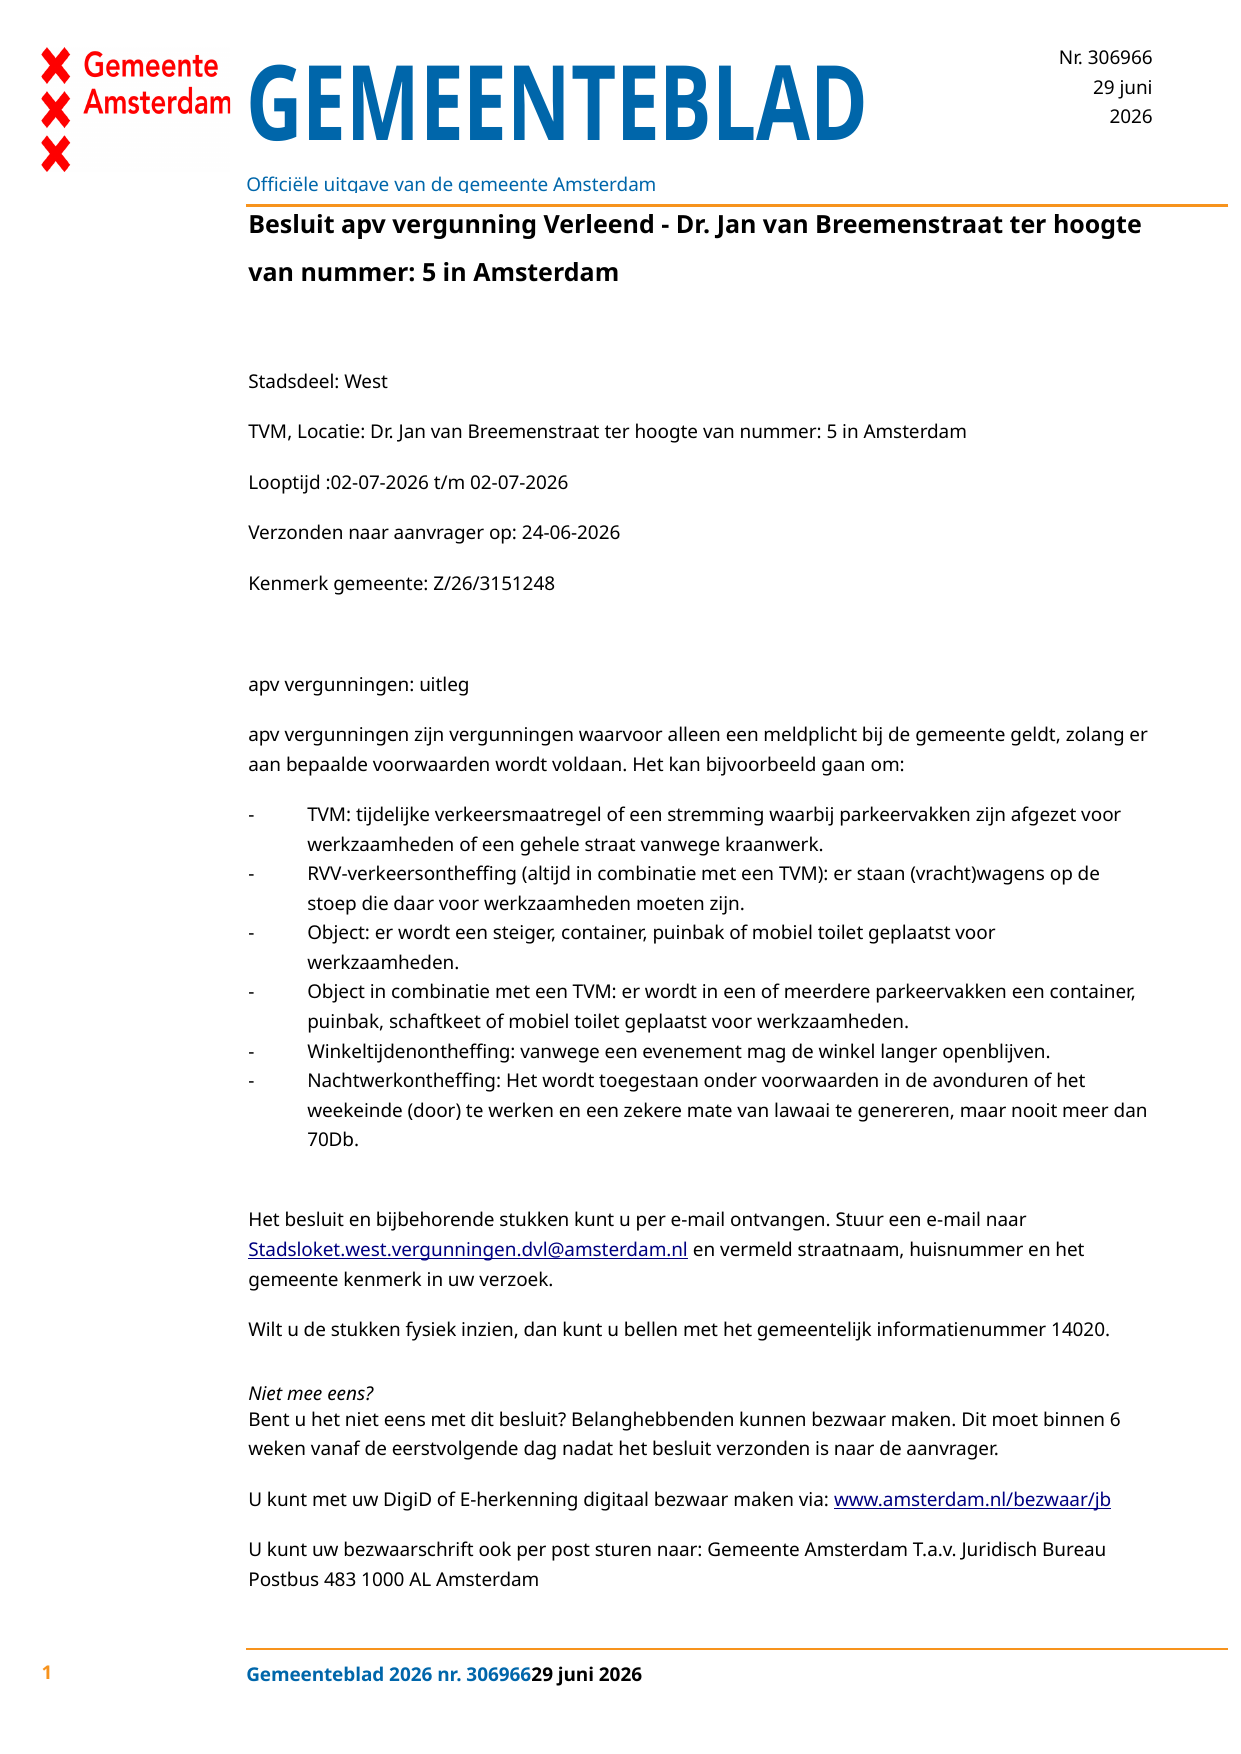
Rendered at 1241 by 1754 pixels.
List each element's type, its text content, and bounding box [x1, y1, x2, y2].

text Verzonden naar aanvrager op: 24-06-2026 [248, 519, 1152, 545]
picture [41, 47, 231, 172]
text U kunt met uw DigiD of E-herkenning digitaal bezwaar maken via: www.amsterdam.nl/bezwaar/jb [248, 1486, 1152, 1512]
text Besluit apv vergunning Verleend - Dr. Jan van Breemenstraat ter hoogte van nummer: 5 in Amsterdam [248, 207, 1152, 288]
list Object: er wordt een steiger, container, puinbak of mobiel toilet geplaatst voor werkzaamheden. [248, 919, 1152, 975]
list Winkeltijdenontheffing: vanwege een evenement mag de winkel langer openblijven. [248, 1038, 1152, 1064]
text Looptijd :02-07-2026 t/m 02-07-2026 [248, 469, 1152, 495]
text TVM, Locatie: Dr. Jan van Breemenstraat ter hoogte van nummer: 5 in Amsterdam [248, 419, 1152, 444]
text U kunt uw bezwaarschrift ook per post sturen naar: Gemeente Amsterdam T.a.v. Juridisch Bureau Postbus 483 1000 AL Amsterdam [248, 1536, 1152, 1592]
list TVM: tijdelijke verkeersmaatregel of een stremming waarbij parkeervakken zijn afgezet voor werkzaamheden of een gehele straat vanwege kraanwerk. [248, 801, 1152, 857]
list RVV-verkeersontheffing (altijd in combinatie met een TVM): er staan (vracht)wagens op de stoep die daar voor werkzaamheden moeten zijn. [248, 860, 1152, 916]
text Het besluit en bijbehorende stukken kunt u per e-mail ontvangen. Stuur een e-mail naar Stadsloket.west.vergunningen.dvl@amsterdam.nl en vermeld straatnaam, huisnummer en het gemeente kenmerk in uw verzoek. [248, 1207, 1152, 1292]
text Stadsdeel: West [248, 368, 1152, 394]
text Wilt u de stukken fysiek inzien, dan kunt u bellen met het gemeentelijk informatienummer 14020. [248, 1316, 1152, 1342]
text Bent u het niet eens met dit besluit? Belanghebbenden kunnen bezwaar maken. Dit moet binnen 6 weken vanaf de eerstvolgende dag nadat het besluit verzonden is naar de aanvrager. [248, 1406, 1152, 1461]
text Kenmerk gemeente: Z/26/3151248 [248, 570, 1152, 596]
text apv vergunningen zijn vergunningen waarvoor alleen een meldplicht bij de gemeente geldt, zolang er aan bepaalde voorwaarden wordt voldaan. Het kan bijvoorbeeld gaan om: [248, 721, 1152, 777]
list Nachtwerkontheffing: Het wordt toegestaan onder voorwaarden in de avonduren of het weekeinde (door) te werken en een zekere mate van lawaai te genereren, maar nooit meer dan 70Db. [248, 1067, 1152, 1152]
list Object in combinatie met een TVM: er wordt in een of meerdere parkeervakken een container, puinbak, schaftkeet of mobiel toilet geplaatst voor werkzaamheden. [248, 979, 1152, 1034]
text Niet mee eens? [248, 1380, 1152, 1406]
text apv vergunningen: uitleg [248, 671, 1152, 697]
